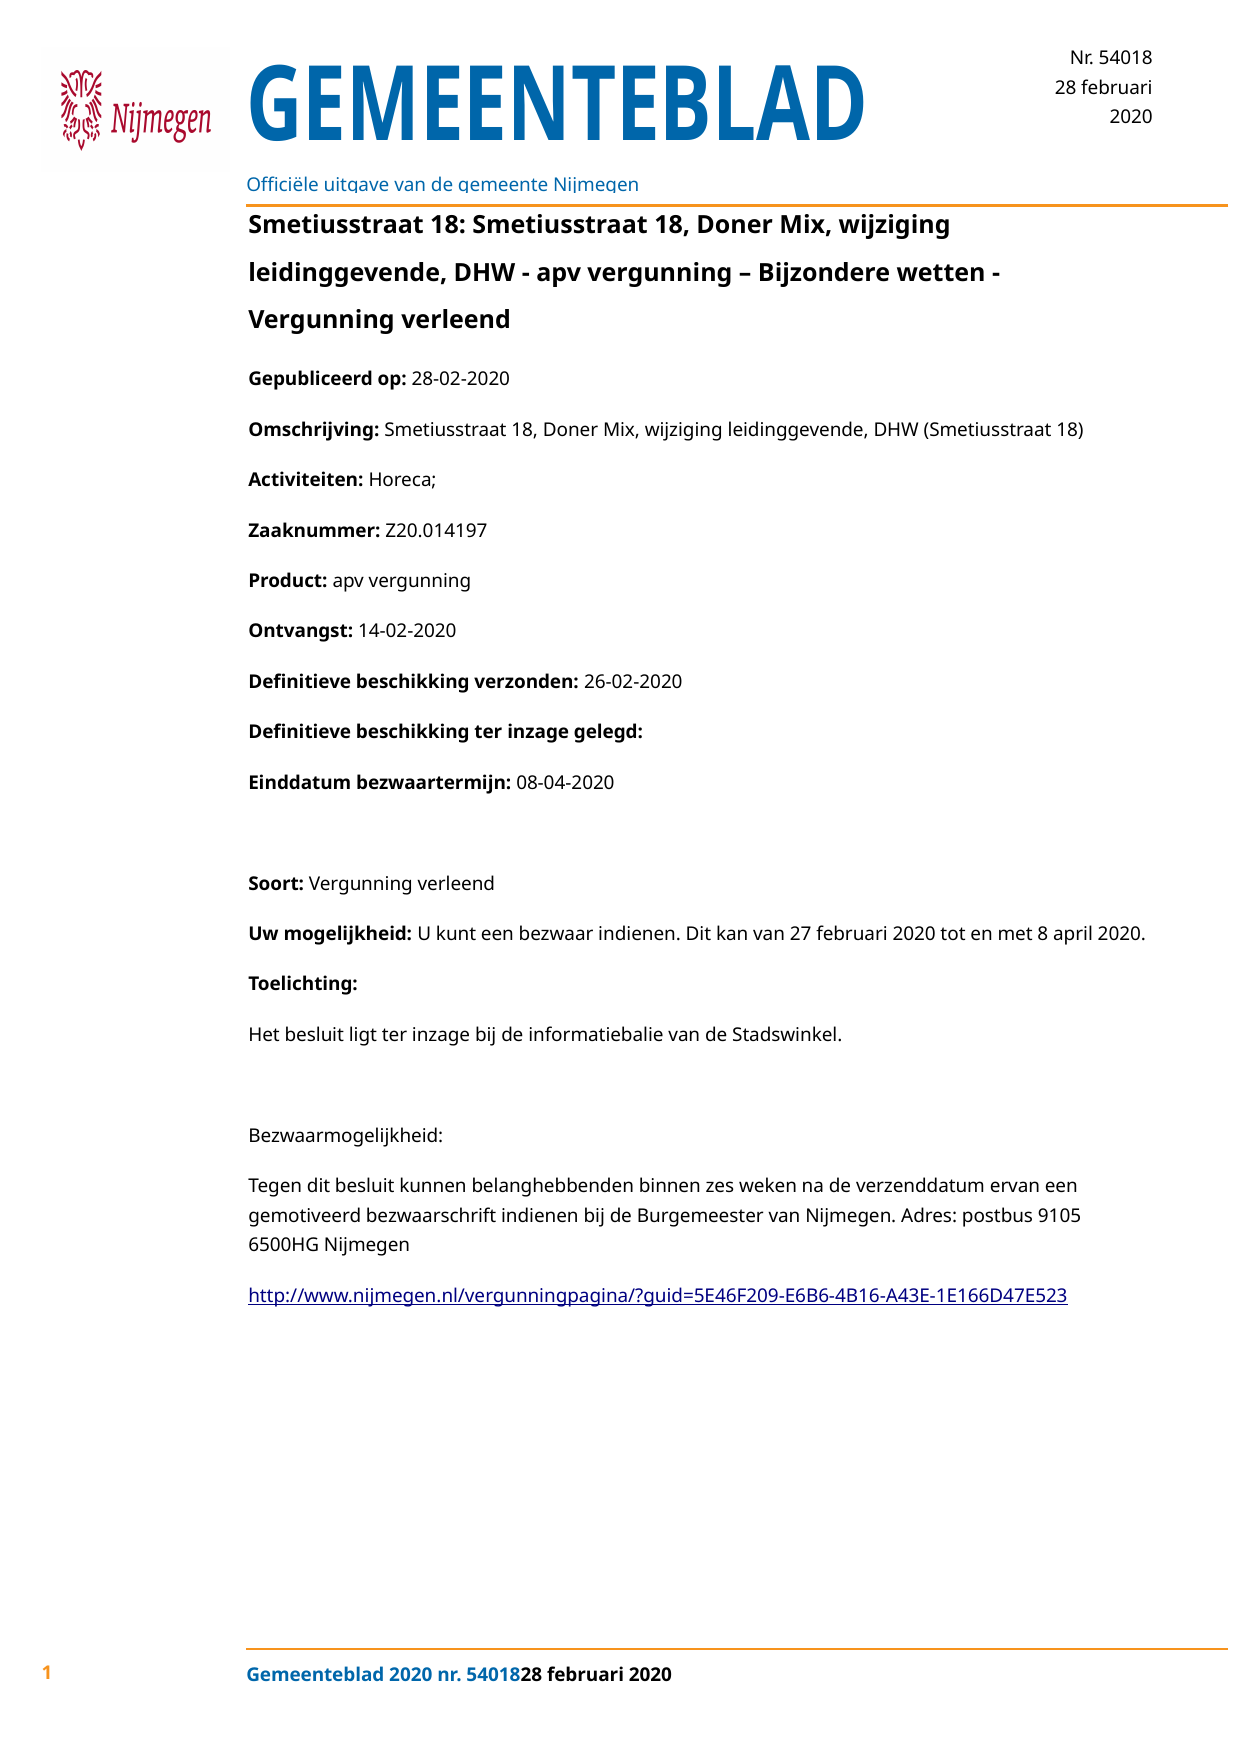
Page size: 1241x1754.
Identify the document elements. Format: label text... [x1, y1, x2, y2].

text Ontvangst: 14-02-2020 [248, 618, 1152, 643]
text Zaaknummer: Z20.014197 [248, 517, 1152, 542]
text Soort: Vergunning verleend [248, 870, 1152, 895]
text Gepubliceerd op: 28-02-2020 [248, 366, 1152, 391]
text Definitieve beschikking ter inzage gelegd: [248, 718, 1152, 744]
text Het besluit ligt ter inzage bij de informatiebalie van de Stadswinkel. [248, 1021, 1152, 1047]
text Uw mogelijkheid: U kunt een bezwaar indienen. Dit kan van 27 februari 2020 tot en met 8 april 2020. [248, 920, 1152, 946]
text Smetiusstraat 18: Smetiusstraat 18, Doner Mix, wijziging leidinggevende, DHW - apv vergunning – Bijzondere wetten - Vergunning verleend [248, 207, 1152, 336]
text Einddatum bezwaartermijn: 08-04-2020 [248, 769, 1152, 794]
picture [41, 47, 231, 172]
text Bezwaarmogelijkheid: [248, 1122, 1152, 1147]
text Definitieve beschikking verzonden: 26-02-2020 [248, 668, 1152, 694]
text http://www.nijmegen.nl/vergunningpagina/?guid=5E46F209-E6B6-4B16-A43E-1E166D47E523 [248, 1282, 1152, 1307]
text Omschrijving: Smetiusstraat 18, Doner Mix, wijziging leidinggevende, DHW (Smetiusstraat 18) [248, 416, 1152, 442]
text Toelichting: [248, 971, 1152, 996]
text Product: apv vergunning [248, 567, 1152, 593]
text Activiteiten: Horeca; [248, 466, 1152, 492]
text Tegen dit besluit kunnen belanghebbenden binnen zes weken na de verzenddatum ervan een gemotiveerd bezwaarschrift indienen bij de Burgemeester van Nijmegen. Adres: postbus 9105 6500HG Nijmegen [248, 1172, 1152, 1257]
